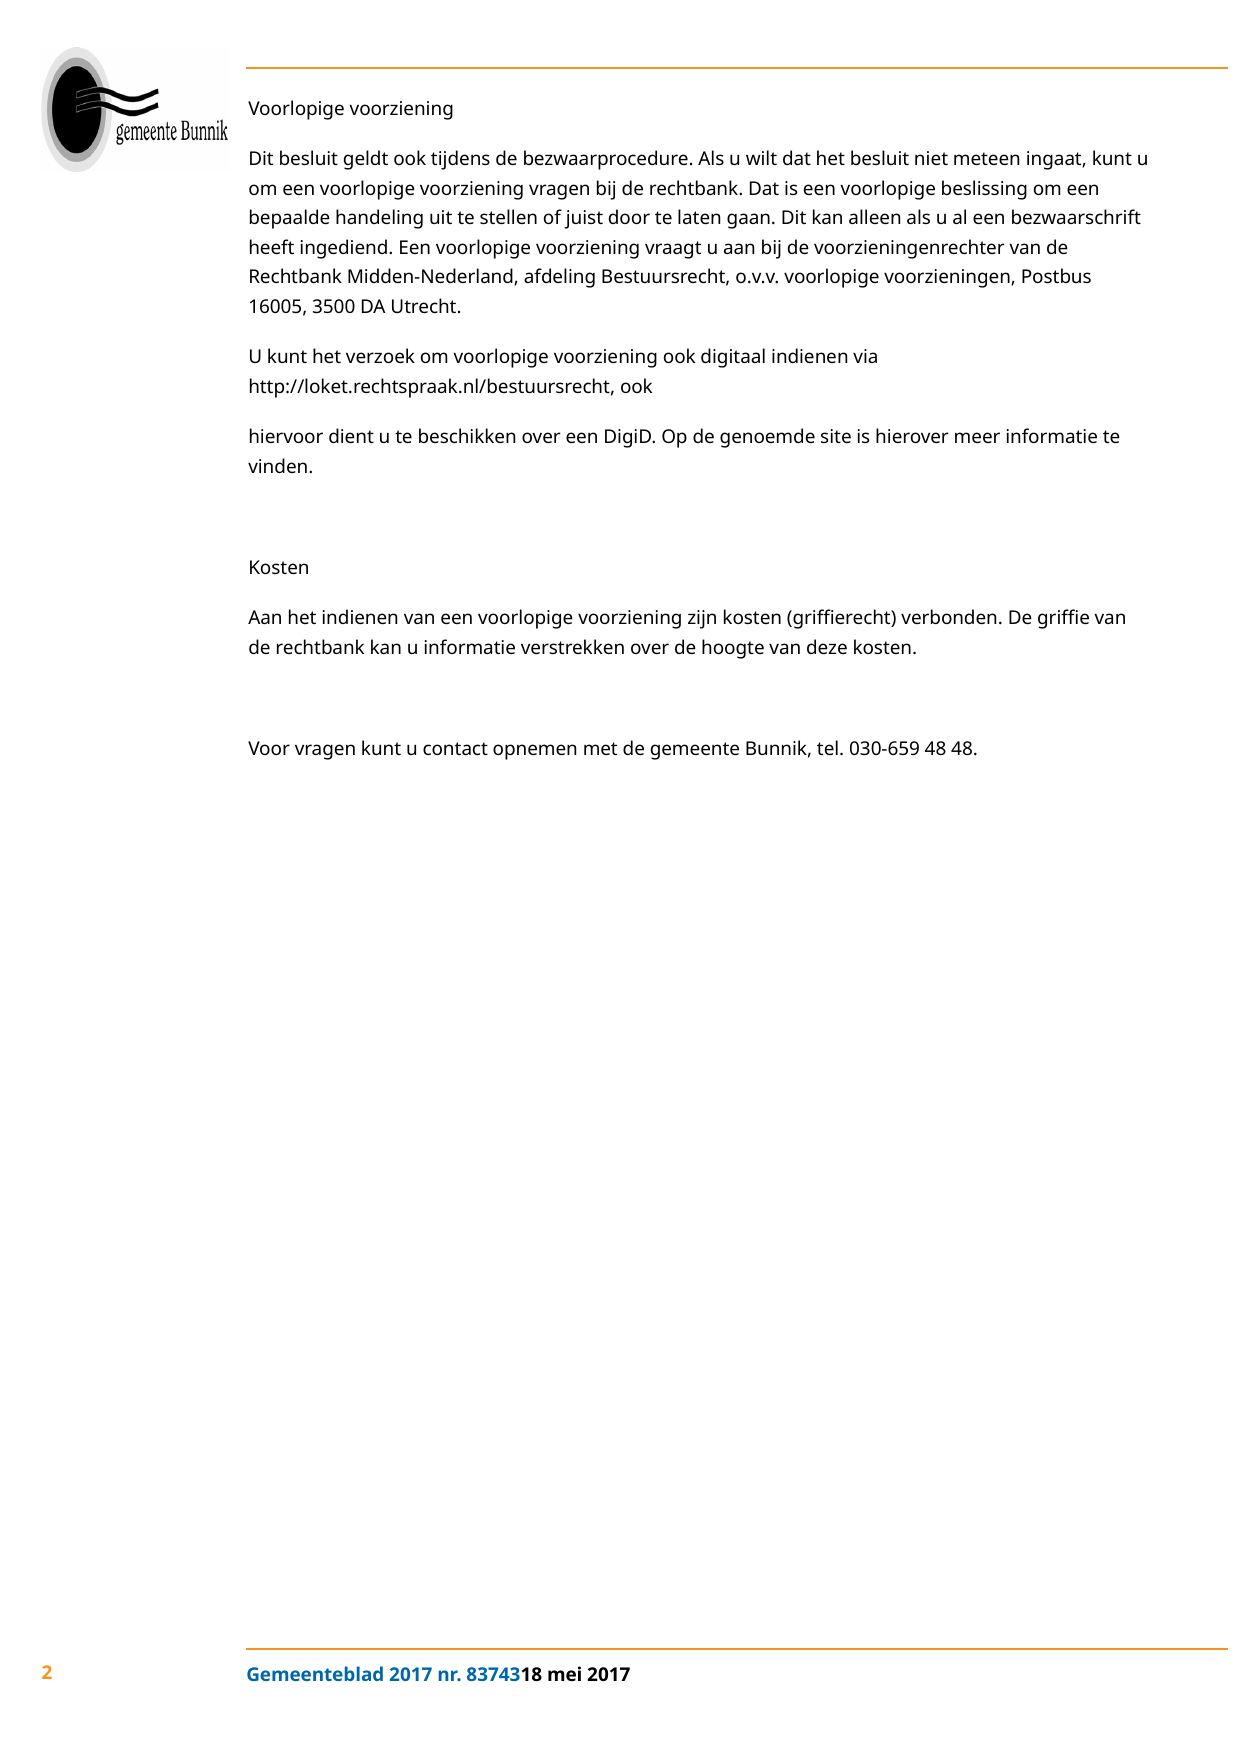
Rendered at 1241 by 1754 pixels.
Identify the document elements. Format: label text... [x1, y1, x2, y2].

text U kunt het verzoek om voorlopige voorziening ook digitaal indienen via http://loket.rechtspraak.nl/bestuursrecht, ook [248, 343, 1152, 399]
text hiervoor dient u te beschikken over een DigiD. Op de genoemde site is hierover meer informatie te vinden. [248, 423, 1152, 479]
text Voor vragen kunt u contact opnemen met de gemeente Bunnik, tel. 030-659 48 48. [248, 735, 1152, 761]
picture [41, 47, 231, 172]
text Aan het indienen van een voorlopige voorziening zijn kosten (griffierecht) verbonden. De griffie van de rechtbank kan u informatie verstrekken over de hoogte van deze kosten. [248, 604, 1152, 660]
text Dit besluit geldt ook tijdens de bezwaarprocedure. Als u wilt dat het besluit niet meteen ingaat, kunt u om een voorlopige voorziening vragen bij de rechtbank. Dat is een voorlopige beslissing om een bepaalde handeling uit te stellen of juist door te laten gaan. Dit kan alleen als u al een bezwaarschrift heeft ingediend. Een voorlopige voorziening vraagt u aan bij de voorzieningenrechter van de Rechtbank Midden-Nederland, afdeling Bestuursrecht, o.v.v. voorlopige voorzieningen, Postbus 16005, 3500 DA Utrecht. [248, 145, 1152, 319]
text Kosten [248, 554, 1152, 580]
text Voorlopige voorziening [248, 95, 1152, 121]
